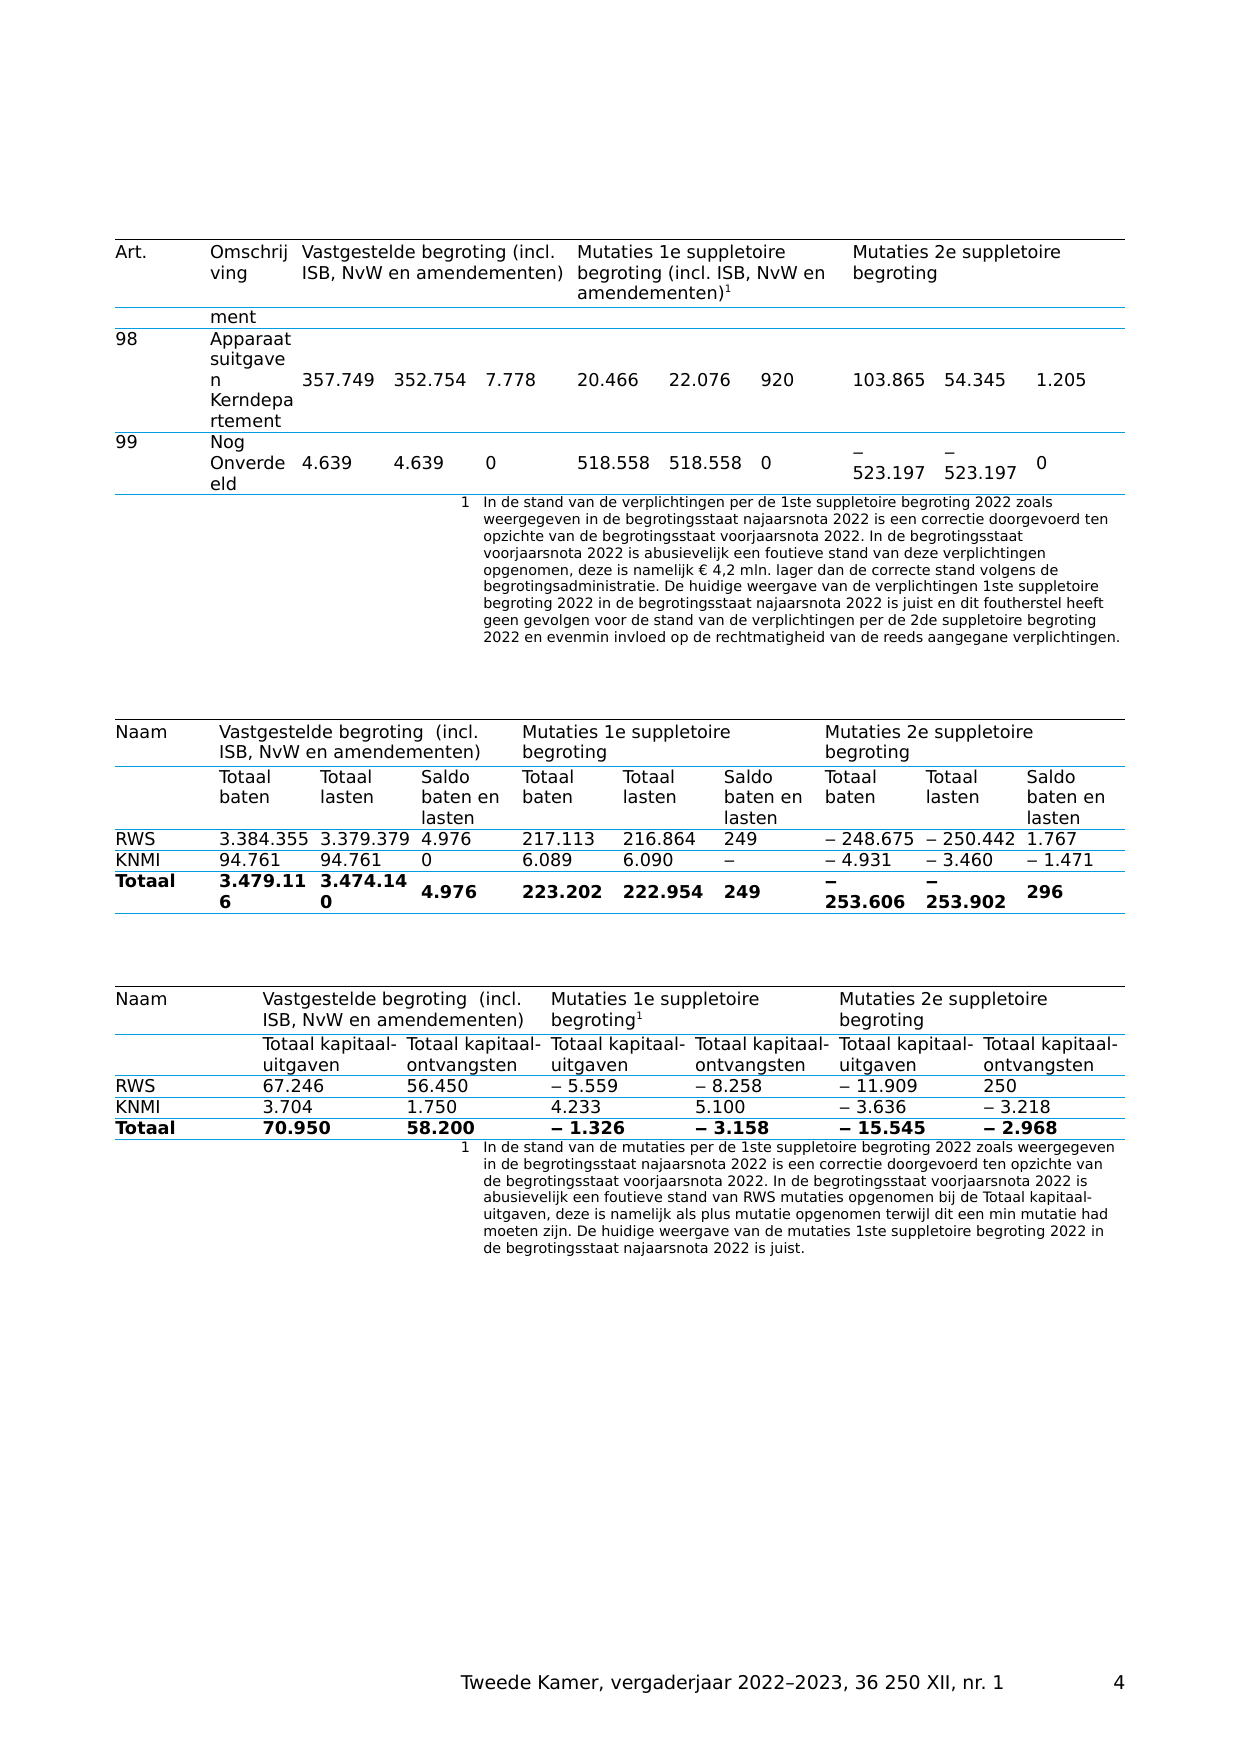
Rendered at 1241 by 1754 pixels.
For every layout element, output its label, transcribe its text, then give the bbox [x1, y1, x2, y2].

table_cell ‒ 3.218 [980, 1098, 1125, 1118]
table_cell 4.976 [418, 872, 519, 912]
table_cell 222.954 [620, 872, 721, 912]
table_cell Saldo baten en lasten [1024, 767, 1125, 828]
table_cell 94.761 [317, 851, 418, 871]
table_cell [941, 308, 1033, 328]
table_cell Art. [115, 240, 207, 307]
table_cell 3.704 [259, 1098, 403, 1118]
table_cell 20.466 [574, 329, 666, 432]
table_cell Vastgestelde begroting (incl. ISB, NvW en amendementen) [216, 720, 519, 766]
table_cell ‒ 3.460 [923, 851, 1023, 871]
table_cell ‒ 3.636 [836, 1098, 980, 1118]
table_cell Totaal [115, 872, 216, 912]
table_cell 249 [721, 872, 822, 912]
table_cell [115, 1035, 259, 1075]
table_cell ‒ 253.606 [822, 872, 923, 912]
table_cell Vastgestelde begroting (incl. ISB, NvW en amendementen) [259, 987, 548, 1033]
table_cell ‒ 2.968 [980, 1119, 1125, 1139]
table_cell 0 [418, 851, 519, 871]
table_cell Apparaatsuitgaven Kerndepartement [207, 329, 299, 432]
table_cell 920 [758, 329, 849, 432]
table_cell 98 [115, 329, 207, 432]
table_cell 1.750 [404, 1098, 548, 1118]
table_cell Totaal kapitaal-uitgaven [548, 1035, 692, 1075]
table_cell Saldo baten en lasten [418, 767, 519, 828]
table_cell 99 [115, 433, 207, 494]
table_cell 3.379.379 [317, 830, 418, 849]
table_header Tabel 3 Wijziging begrotingsstaat van het Ministerie van Infrastructuur en Waterstaat (XII) inzake agentschappen voor het jaar 2022 (Tweede suppletoire begroting) (bedragen x € 1.000) [115, 938, 1125, 986]
table_cell 0 [482, 433, 574, 494]
table_cell Totaal baten [519, 767, 620, 828]
table_cell Vastgestelde begroting (incl. ISB, NvW en amendementen) [299, 240, 574, 307]
table_cell 4.639 [390, 433, 482, 494]
table_cell 94.761 [216, 851, 317, 871]
table_cell RWS [115, 1076, 259, 1096]
table_cell Saldo baten en lasten [721, 767, 822, 828]
table_cell ‒ 4.931 [822, 851, 923, 871]
table_cell 5.100 [692, 1098, 836, 1118]
table_cell ‒ 523.197 [941, 433, 1033, 494]
table_cell ‒ 1.471 [1024, 851, 1125, 871]
table_cell 70.950 [259, 1119, 403, 1139]
table_header Tabel 1 Wijziging begrotingsstaat van het Ministerie van Infrastructuur en Waterstaat (XII) voor het jaar 2022 (Tweede suppletoire begroting) (Bedragen x € 1.000) [115, 191, 1125, 239]
table_cell ment [207, 308, 299, 328]
table_cell Totaal baten [216, 767, 317, 828]
table_cell ‒ 5.559 [548, 1076, 692, 1096]
table_cell 7.778 [482, 329, 574, 432]
table_cell 4.233 [548, 1098, 692, 1118]
table_cell Nog Onverdeeld [207, 433, 299, 494]
table_cell ‒ 248.675 [822, 830, 923, 849]
table_cell 4.639 [299, 433, 390, 494]
table_cell 0 [758, 433, 849, 494]
table_cell [482, 308, 574, 328]
table_cell Totaal kapitaal-ontvangsten [692, 1035, 836, 1075]
table_cell Mutaties 1e suppletoire begroting1 [548, 987, 836, 1033]
table_cell 216.864 [620, 830, 721, 849]
table_cell 56.450 [404, 1076, 548, 1096]
list In de stand van de mutaties per de 1ste suppletoire begroting 2022 zoals weergegeven in de begrotingsstaat najaarsnota 2022 is een correctie doorgevoerd ten opzichte van de begrotingsstaat voorjaarsnota 2022. In de begrotingsstaat voorjaarsnota 2022 is abusievelijk een foutieve stand van RWS mutaties opgenomen bij de Totaal kapitaal-uitgaven, deze is namelijk als plus mutatie opgenomen terwijl dit een min mutatie had moeten zijn. De huidige weergave van de mutaties 1ste suppletoire begroting 2022 in de begrotingsstaat najaarsnota 2022 is juist. [461, 1140, 1125, 1257]
table_cell 518.558 [666, 433, 757, 494]
table_cell ‒ 253.902 [923, 872, 1023, 912]
table_cell ‒ 250.442 [923, 830, 1023, 849]
table_cell 1.767 [1024, 830, 1125, 849]
table_cell ‒ [721, 851, 822, 871]
table_cell Totaal kapitaal-ontvangsten [404, 1035, 548, 1075]
table_cell 3.479.116 [216, 872, 317, 912]
table_cell [390, 308, 482, 328]
table_cell KNMI [115, 1098, 259, 1118]
table_cell 249 [721, 830, 822, 849]
table_cell 3.384.355 [216, 830, 317, 849]
table_cell 250 [980, 1076, 1125, 1096]
table_cell 352.754 [390, 329, 482, 432]
table_cell 518.558 [574, 433, 666, 494]
table_cell Mutaties 2e suppletoire begroting [836, 987, 1125, 1033]
table_cell ‒ 15.545 [836, 1119, 980, 1139]
table_cell Totaal lasten [923, 767, 1023, 828]
table_cell KNMI [115, 851, 216, 871]
table_cell 1.205 [1033, 329, 1125, 432]
table_cell Mutaties 1e suppletoire begroting [519, 720, 822, 766]
table_cell 6.090 [620, 851, 721, 871]
table_cell 54.345 [941, 329, 1033, 432]
table_cell ‒ 523.197 [849, 433, 941, 494]
table_cell 4.976 [418, 830, 519, 849]
table_cell ‒ 1.326 [548, 1119, 692, 1139]
table_cell 223.202 [519, 872, 620, 912]
table_cell RWS [115, 830, 216, 849]
table_cell [299, 308, 390, 328]
table_cell 0 [1033, 433, 1125, 494]
table_header Tabel 2 Wijziging begrotingsstaat van het Ministerie van Infrastructuur en Waterstaat (XII) inzake agentschappen voor het jaar 2022 (Tweede suppletoire begroting) (bedragen x € 1.000) [115, 671, 1125, 718]
table_cell 6.089 [519, 851, 620, 871]
table_cell ‒ 3.158 [692, 1119, 836, 1139]
table_cell Totaal [115, 1119, 259, 1139]
table_cell [115, 308, 207, 328]
table_cell Mutaties 2e suppletoire begroting [822, 720, 1125, 766]
table_cell Mutaties 1e suppletoire begroting (incl. ISB, NvW en amendementen)1 [574, 240, 849, 307]
table_cell Totaal kapitaal-uitgaven [836, 1035, 980, 1075]
table_cell Totaal lasten [317, 767, 418, 828]
table_cell Naam [115, 987, 259, 1033]
table_cell [115, 767, 216, 828]
table_cell 58.200 [404, 1119, 548, 1139]
table_cell Omschrijving [207, 240, 299, 307]
table_cell ‒ 11.909 [836, 1076, 980, 1096]
table_cell [666, 308, 757, 328]
table_cell [1033, 308, 1125, 328]
table_cell 296 [1024, 872, 1125, 912]
table_cell ‒ 8.258 [692, 1076, 836, 1096]
table_cell [849, 308, 941, 328]
table_cell Mutaties 2e suppletoire begroting [849, 240, 1125, 307]
table_cell Totaal lasten [620, 767, 721, 828]
table_cell [758, 308, 849, 328]
table_cell Totaal kapitaal-uitgaven [259, 1035, 403, 1075]
table_cell 217.113 [519, 830, 620, 849]
table_cell Totaal kapitaal-ontvangsten [980, 1035, 1125, 1075]
table_cell 3.474.140 [317, 872, 418, 912]
table_cell Totaal baten [822, 767, 923, 828]
table_cell Naam [115, 720, 216, 766]
table_cell [574, 308, 666, 328]
table_cell 67.246 [259, 1076, 403, 1096]
table_cell 103.865 [849, 329, 941, 432]
table_cell 22.076 [666, 329, 757, 432]
list In de stand van de verplichtingen per de 1ste suppletoire begroting 2022 zoals weergegeven in de begrotingsstaat najaarsnota 2022 is een correctie doorgevoerd ten opzichte van de begrotingsstaat voorjaarsnota 2022. In de begrotingsstaat voorjaarsnota 2022 is abusievelijk een foutieve stand van deze verplichtingen opgenomen, deze is namelijk € 4,2 mln. lager dan de correcte stand volgens de begrotingsadministratie. De huidige weergave van de verplichtingen 1ste suppletoire begroting 2022 in de begrotingsstaat najaarsnota 2022 is juist en dit foutherstel heeft geen gevolgen voor de stand van de verplichtingen per de 2de suppletoire begroting 2022 en evenmin invloed op de rechtmatigheid van de reeds aangegane verplichtingen. [461, 495, 1125, 646]
table_cell 357.749 [299, 329, 390, 432]
